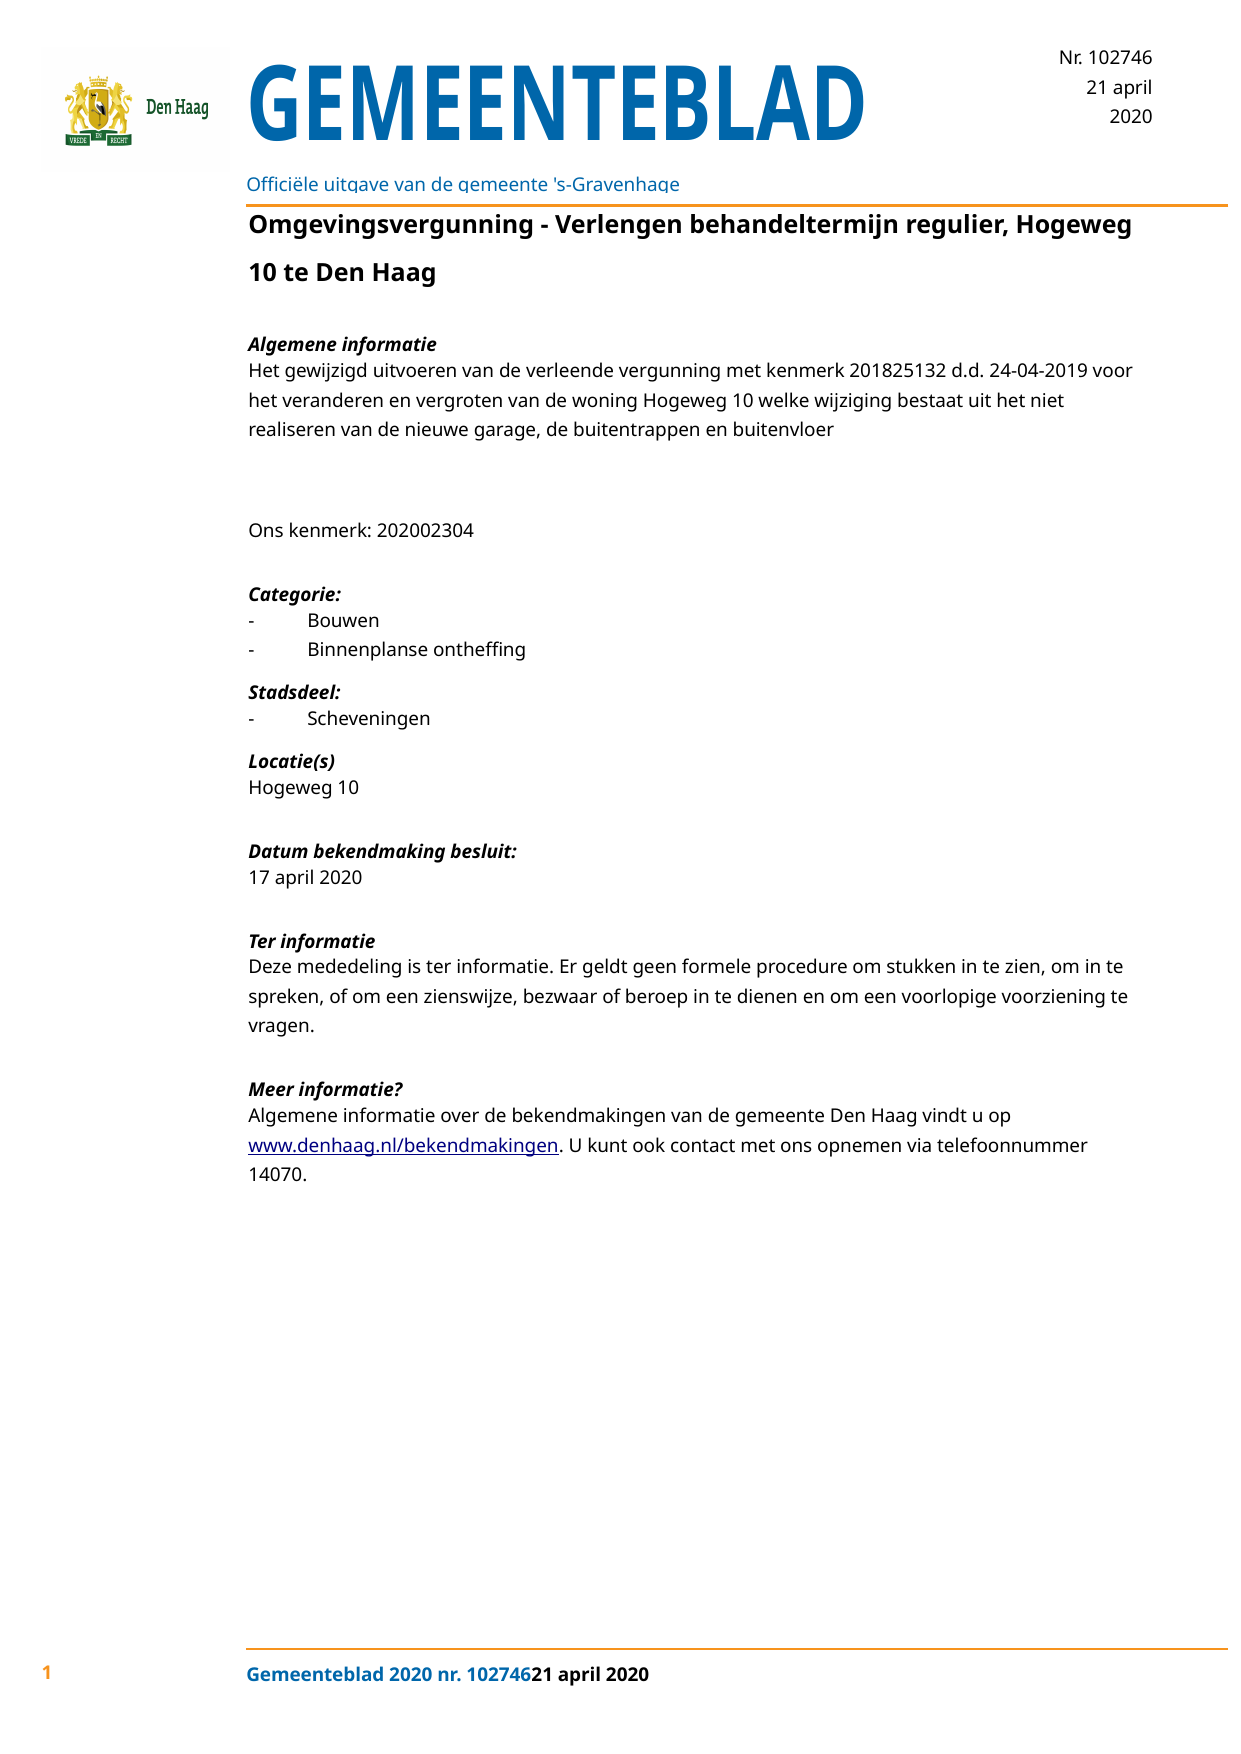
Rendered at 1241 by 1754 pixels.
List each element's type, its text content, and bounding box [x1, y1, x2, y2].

text Ter informatie [248, 928, 1152, 953]
text Algemene informatie over de bekendmakingen van de gemeente Den Haag vindt u op www.denhaag.nl/bekendmakingen. U kunt ook contact met ons opnemen via telefoonnummer 14070. [248, 1102, 1152, 1187]
text Datum bekendmaking besluit: [248, 838, 1152, 864]
text Omgevingsvergunning - Verlengen behandeltermijn regulier, Hogeweg 10 te Den Haag [248, 207, 1152, 288]
text Categorie: [248, 581, 1152, 607]
text 17 april 2020 [248, 864, 1152, 889]
list Bouwen [248, 607, 1152, 633]
text Het gewijzigd uitvoeren van de verleende vergunning met kenmerk 201825132 d.d. 24-04-2019 voor het veranderen en vergroten van de woning Hogeweg 10 welke wijziging bestaat uit het niet realiseren van de nieuwe garage, de buitentrappen en buitenvloer [248, 357, 1152, 442]
list Binnenplanse ontheffing [248, 636, 1152, 662]
list Scheveningen [248, 705, 1152, 731]
text Deze mededeling is ter informatie. Er geldt geen formele procedure om stukken in te zien, om in te spreken, of om een zienswijze, bezwaar of beroep in te dienen en om een voorlopige voorziening te vragen. [248, 953, 1152, 1038]
text Locatie(s) [248, 748, 1152, 774]
text Ons kenmerk: 202002304 [248, 517, 1152, 543]
text Algemene informatie [248, 331, 1152, 357]
picture [41, 47, 231, 172]
text Stadsdeel: [248, 679, 1152, 705]
text Hogeweg 10 [248, 774, 1152, 800]
text Meer informatie? [248, 1077, 1152, 1102]
